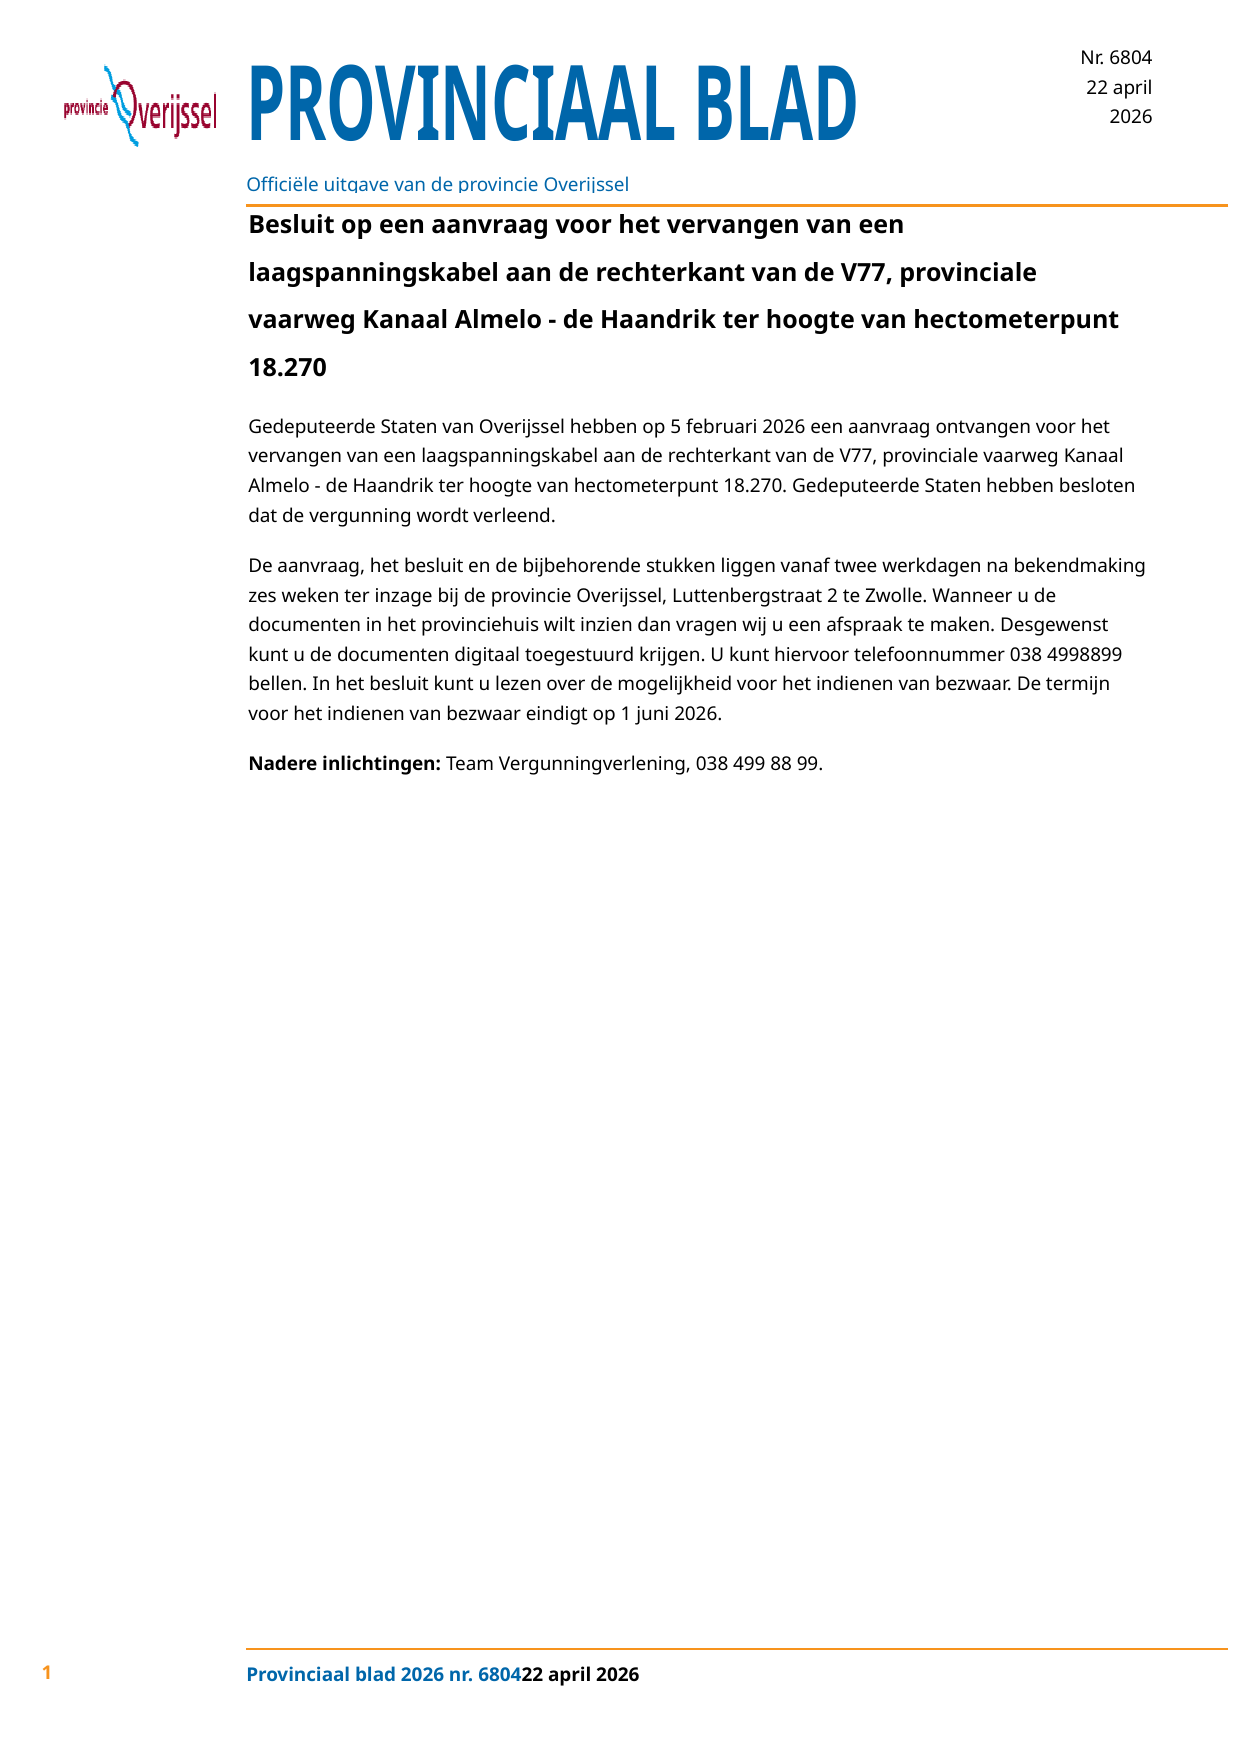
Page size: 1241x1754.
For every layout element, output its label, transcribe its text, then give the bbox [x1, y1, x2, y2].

text Gedeputeerde Staten van Overijssel hebben op 5 februari 2026 een aanvraag ontvangen voor het vervangen van een laagspanningskabel aan de rechterkant van de V77, provinciale vaarweg Kanaal Almelo - de Haandrik ter hoogte van hectometerpunt 18.270. Gedeputeerde Staten hebben besloten dat de vergunning wordt verleend. [248, 413, 1152, 528]
text Nadere inlichtingen: Team Vergunningverlening, 038 499 88 99. [248, 751, 1152, 776]
text De aanvraag, het besluit en de bijbehorende stukken liggen vanaf twee werkdagen na bekendmaking zes weken ter inzage bij de provincie Overijssel, Luttenbergstraat 2 te Zwolle. Wanneer u de documenten in het provinciehuis wilt inzien dan vragen wij u een afspraak te maken. Desgewenst kunt u de documenten digitaal toegestuurd krijgen. U kunt hiervoor telefoonnummer 038 4998899 bellen. In het besluit kunt u lezen over de mogelijkheid voor het indienen van bezwaar. De termijn voor het indienen van bezwaar eindigt op 1 juni 2026. [248, 552, 1152, 726]
text Besluit op een aanvraag voor het vervangen van een laagspanningskabel aan de rechterkant van de V77, provinciale vaarweg Kanaal Almelo - de Haandrik ter hoogte van hectometerpunt 18.270 [248, 207, 1152, 384]
picture [41, 47, 231, 172]
